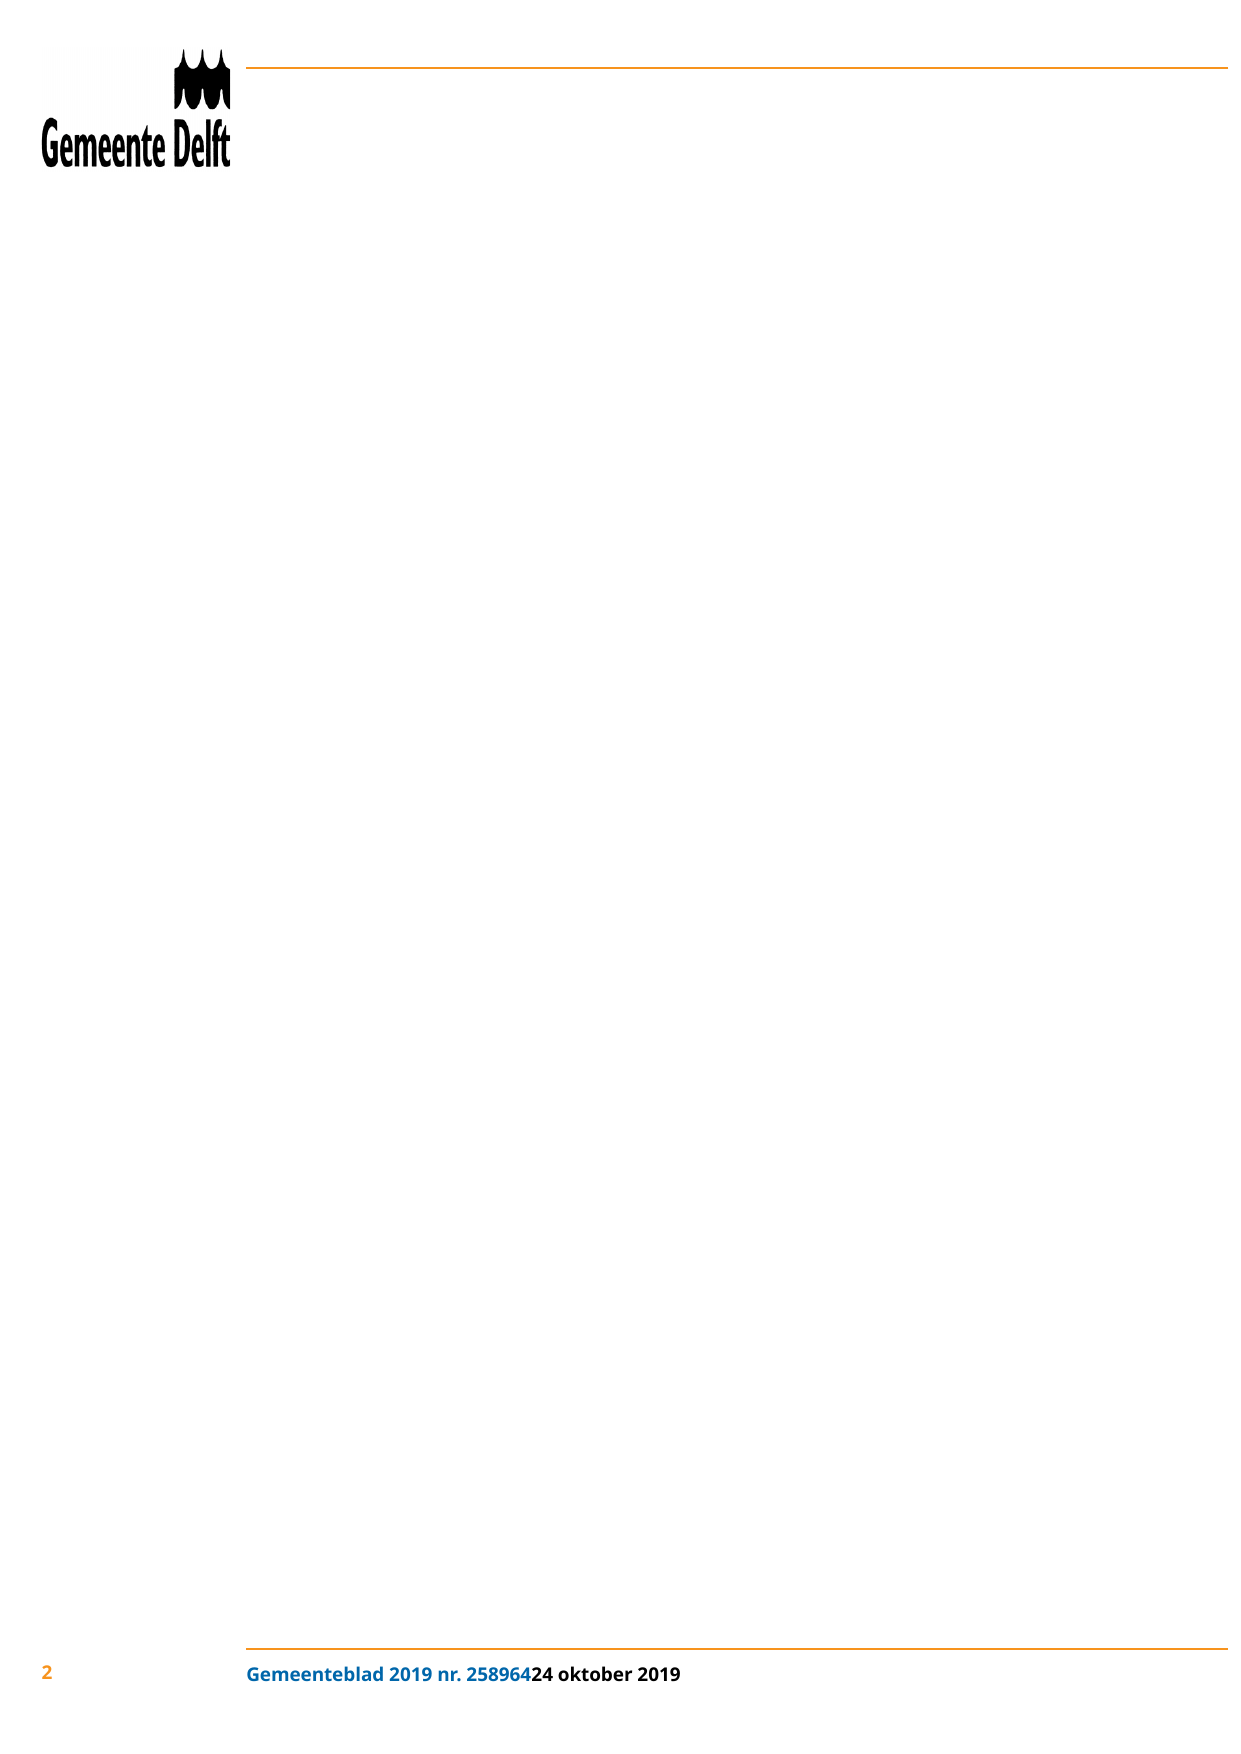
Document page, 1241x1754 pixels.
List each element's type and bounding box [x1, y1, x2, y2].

picture [41, 47, 231, 172]
